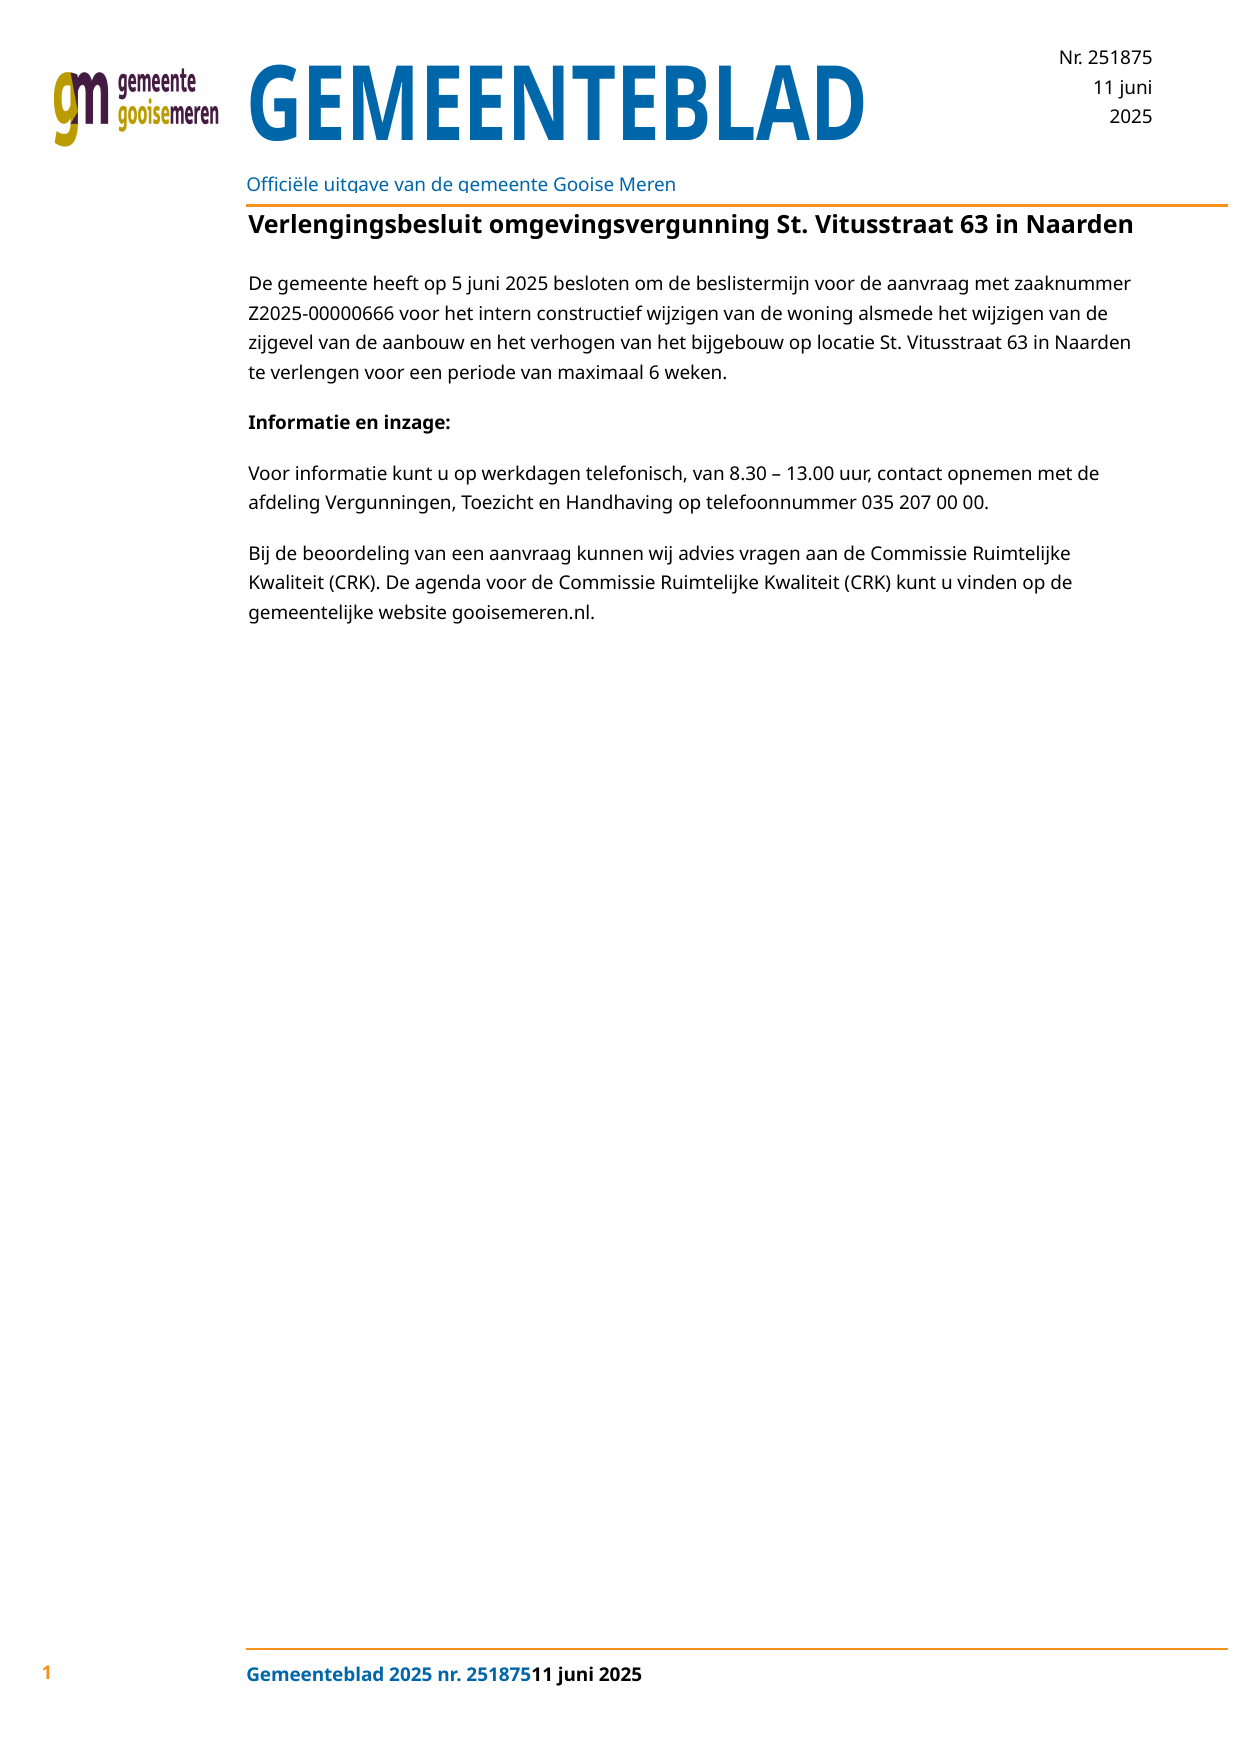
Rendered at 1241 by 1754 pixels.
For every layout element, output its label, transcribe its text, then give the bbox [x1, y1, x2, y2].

text Informatie en inzage: [248, 409, 1152, 435]
text Verlengingsbesluit omgevingsvergunning St. Vitusstraat 63 in Naarden [248, 207, 1152, 241]
text Bij de beoordeling van een aanvraag kunnen wij advies vragen aan de Commissie Ruimtelijke Kwaliteit (CRK). De agenda voor de Commissie Ruimtelijke Kwaliteit (CRK) kunt u vinden op de gemeentelijke website gooisemeren.nl. [248, 540, 1152, 625]
text De gemeente heeft op 5 juni 2025 besloten om de beslistermijn voor de aanvraag met zaaknummer Z2025-00000666 voor het intern constructief wijzigen van de woning alsmede het wijzigen van de zijgevel van de aanbouw en het verhogen van het bijgebouw op locatie St. Vitusstraat 63 in Naarden te verlengen voor een periode van maximaal 6 weken. [248, 270, 1152, 385]
text Voor informatie kunt u op werkdagen telefonisch, van 8.30 – 13.00 uur, contact opnemen met de afdeling Vergunningen, Toezicht en Handhaving op telefoonnummer 035 207 00 00. [248, 460, 1152, 515]
picture [41, 47, 231, 172]
